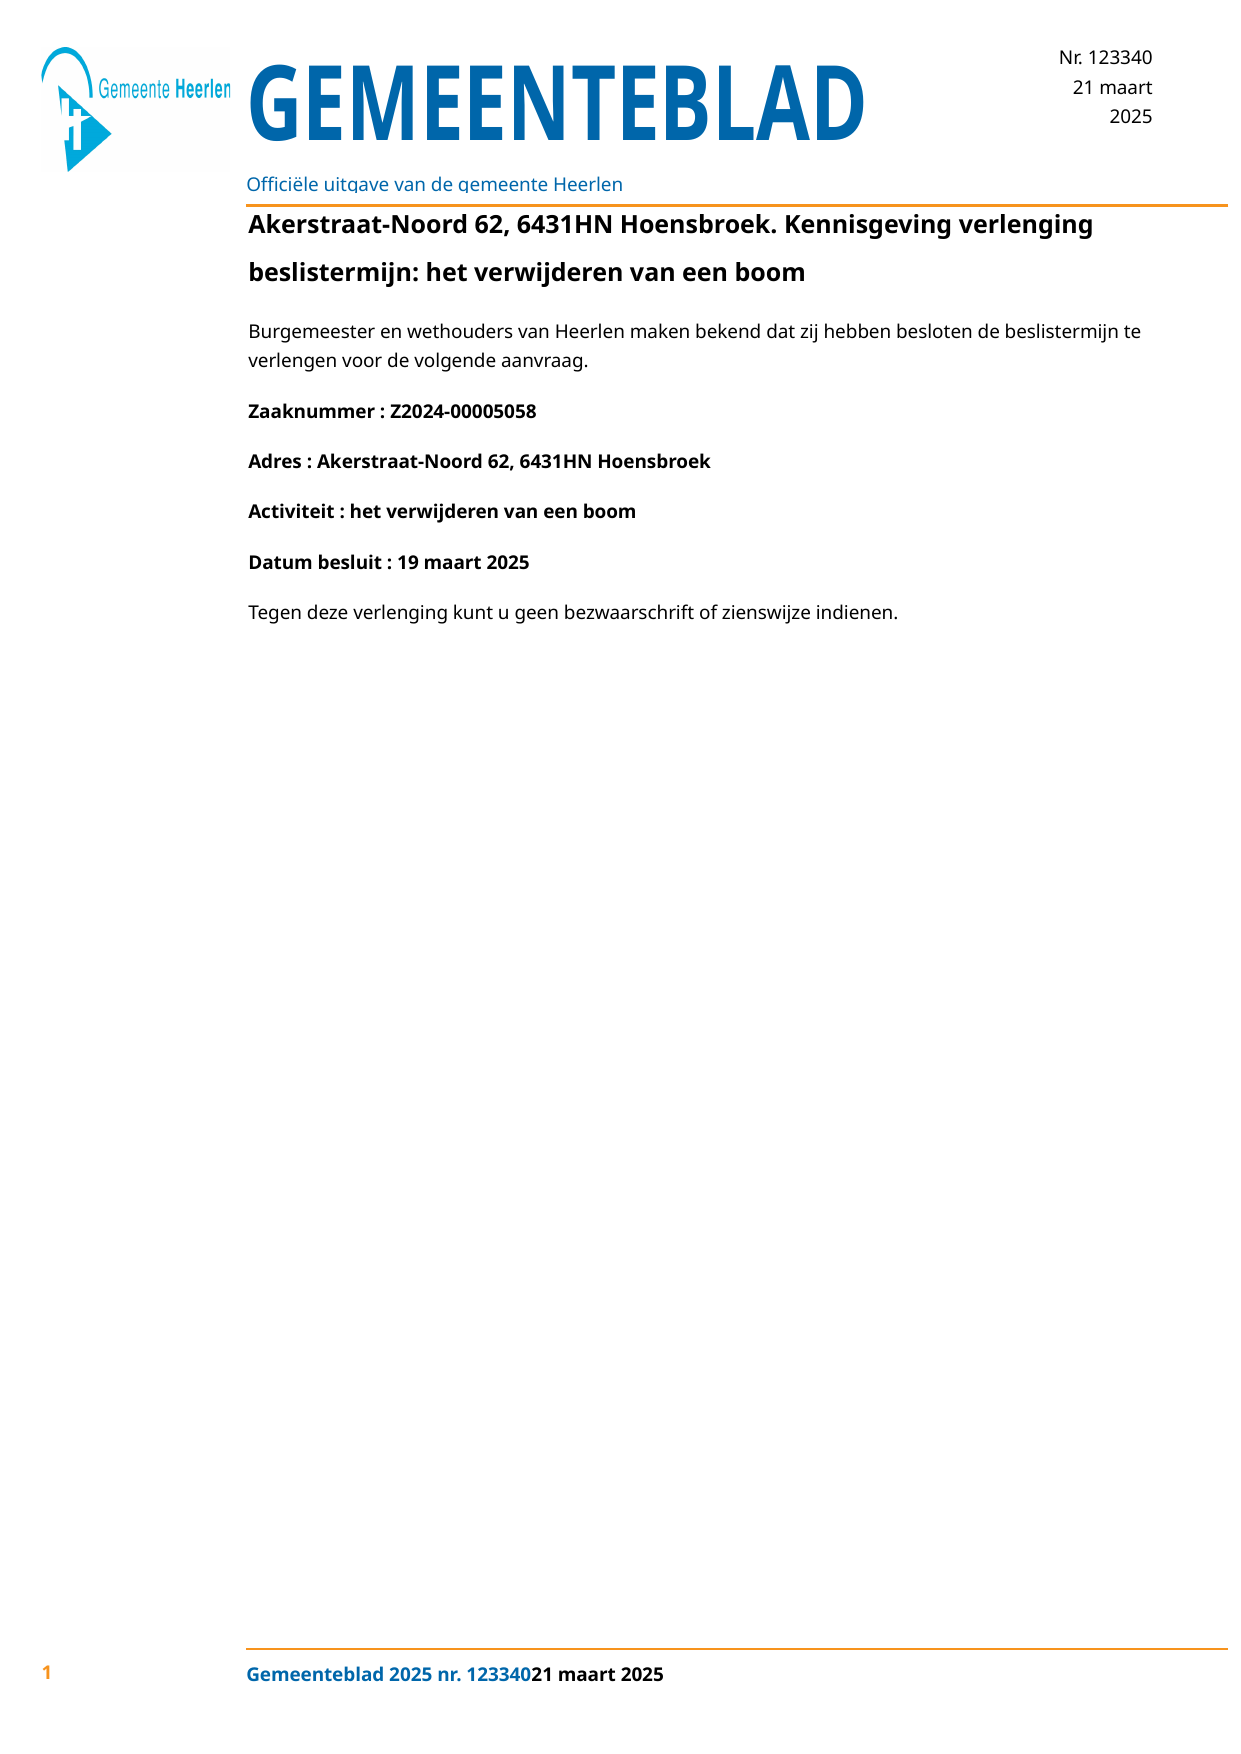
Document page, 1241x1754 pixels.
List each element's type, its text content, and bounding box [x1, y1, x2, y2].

text Zaaknummer : Z2024-00005058 [248, 398, 1152, 424]
picture [41, 47, 231, 172]
text Tegen deze verlenging kunt u geen bezwaarschrift of zienswijze indienen. [248, 599, 1152, 625]
text Activiteit : het verwijderen van een boom [248, 499, 1152, 524]
text Akerstraat-Noord 62, 6431HN Hoensbroek. Kennisgeving verlenging beslistermijn: het verwijderen van een boom [248, 207, 1152, 288]
picture [41, 47, 59, 70]
text Burgemeester en wethouders van Heerlen maken bekend dat zij hebben besloten de beslistermijn te verlengen voor de volgende aanvraag. [248, 318, 1152, 373]
text Datum besluit : 19 maart 2025 [248, 549, 1152, 575]
text Adres : Akerstraat-Noord 62, 6431HN Hoensbroek [248, 448, 1152, 474]
